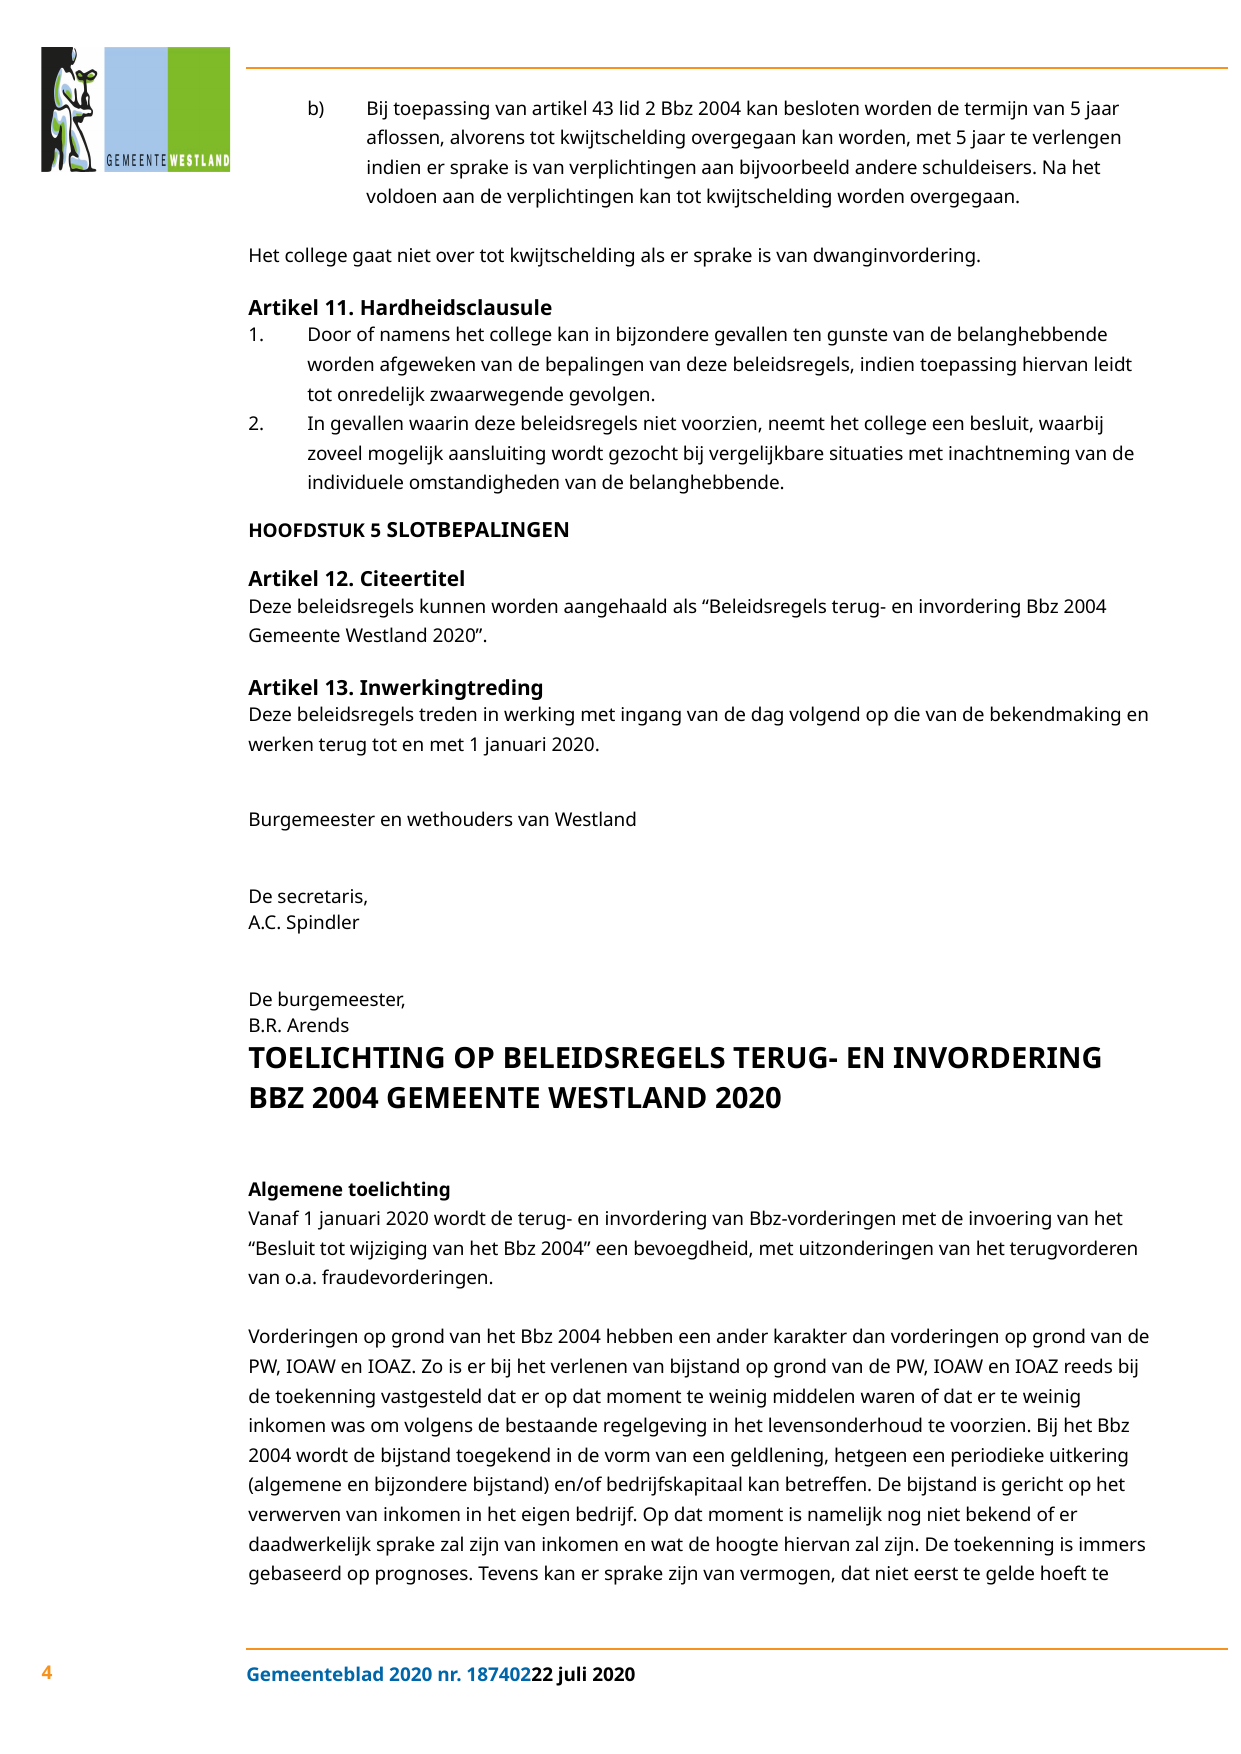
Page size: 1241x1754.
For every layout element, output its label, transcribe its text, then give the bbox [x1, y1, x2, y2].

text Burgemeester en wethouders van Westland [248, 806, 1152, 832]
text B.R. Arends [248, 1012, 1152, 1038]
picture [41, 47, 231, 172]
text TOELICHTING OP BELEIDSREGELS TERUG- EN INVORDERING BBZ 2004 GEMEENTE WESTLAND 2020 [248, 1038, 1152, 1117]
text HOOFDSTUK 5 SLOTBEPALINGEN [248, 515, 1152, 543]
text Vorderingen op grond van het Bbz 2004 hebben een ander karakter dan vorderingen op grond van de PW, IOAW en IOAZ. Zo is er bij het verlenen van bijstand op grond van de PW, IOAW en IOAZ reeds bij de toekenning vastgesteld dat er op dat moment te weinig middelen waren of dat er te weinig inkomen was om volgens de bestaande regelgeving in het levensonderhoud te voorzien. Bij het Bbz 2004 wordt de bijstand toegekend in de vorm van een geldlening, hetgeen een periodieke uitkering (algemene en bijzondere bijstand) en/of bedrijfskapitaal kan betreffen. De bijstand is gericht op het verwerven van inkomen in het eigen bedrijf. Op dat moment is namelijk nog niet bekend of er daadwerkelijk sprake zal zijn van inkomen en wat de hoogte hiervan zal zijn. De toekenning is immers gebaseerd op prognoses. Tevens kan er sprake zijn van vermogen, dat niet eerst te gelde hoeft te [248, 1324, 1152, 1586]
text Deze beleidsregels kunnen worden aangehaald als “Beleidsregels terug- en invordering Bbz 2004 Gemeente Westland 2020”. [248, 593, 1152, 648]
text De secretaris, [248, 883, 1152, 909]
list Bij toepassing van artikel 43 lid 2 Bbz 2004 kan besloten worden de termijn van 5 jaar aflossen, alvorens tot kwijtschelding overgegaan kan worden, met 5 jaar te verlengen indien er sprake is van verplichtingen aan bijvoorbeeld andere schuldeisers. Na het voldoen aan de verplichtingen kan tot kwijtschelding worden overgegaan. [307, 95, 1152, 209]
text Artikel 12. Citeertitel [248, 564, 1152, 593]
list In gevallen waarin deze beleidsregels niet voorzien, neemt het college een besluit, waarbij zoveel mogelijk aansluiting wordt gezocht bij vergelijkbare situaties met inachtneming van de individuele omstandigheden van de belanghebbende. [248, 410, 1152, 495]
text Het college gaat niet over tot kwijtschelding als er sprake is van dwanginvordering. [248, 243, 1152, 268]
text Artikel 11. Hardheidsclausule [248, 293, 1152, 322]
text Algemene toelichting [248, 1176, 1152, 1201]
text Vanaf 1 januari 2020 wordt de terug- en invordering van Bbz-vorderingen met de invoering van het “Besluit tot wijziging van het Bbz 2004” een bevoegdheid, met uitzonderingen van het terugvorderen van o.a. fraudevorderingen. [248, 1205, 1152, 1290]
list Door of namens het college kan in bijzondere gevallen ten gunste van de belanghebbende worden afgeweken van de bepalingen van deze beleidsregels, indien toepassing hiervan leidt tot onredelijk zwaarwegende gevolgen. [248, 322, 1152, 406]
text Artikel 13. Inwerkingtreding [248, 673, 1152, 701]
text De burgemeester, [248, 986, 1152, 1012]
text Deze beleidsregels treden in werking met ingang van de dag volgend op die van de bekendmaking en werken terug tot en met 1 januari 2020. [248, 701, 1152, 757]
text A.C. Spindler [248, 909, 1152, 935]
